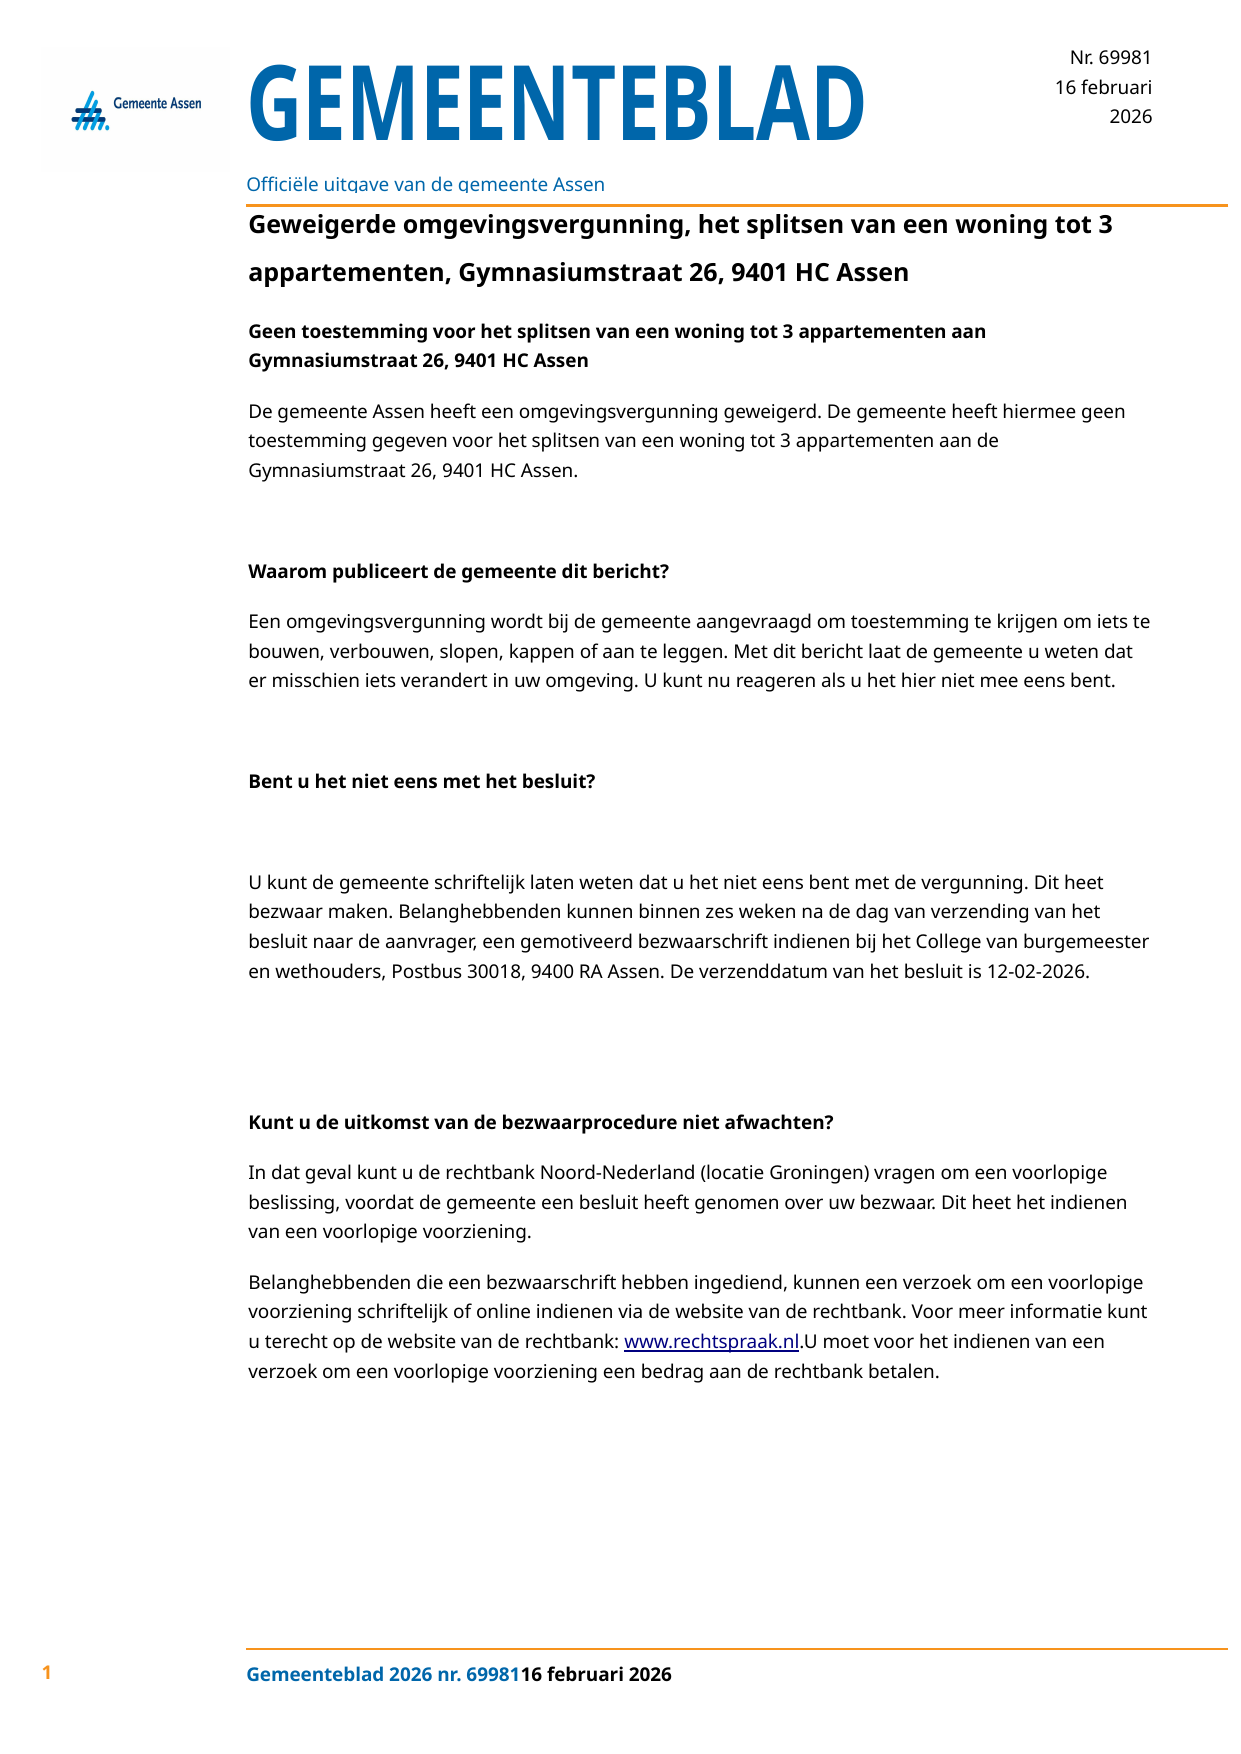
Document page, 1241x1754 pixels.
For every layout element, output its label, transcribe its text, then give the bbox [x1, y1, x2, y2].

text Een omgevingsvergunning wordt bij de gemeente aangevraagd om toestemming te krijgen om iets te bouwen, verbouwen, slopen, kappen of aan te leggen. Met dit bericht laat de gemeente u weten dat er misschien iets verandert in uw omgeving. U kunt nu reageren als u het hier niet mee eens bent. [248, 608, 1152, 693]
text Bent u het niet eens met het besluit? [248, 768, 1152, 794]
text Waarom publiceert de gemeente dit bericht? [248, 558, 1152, 584]
text Kunt u de uitkomst van de bezwaarprocedure niet afwachten? [248, 1109, 1152, 1135]
text In dat geval kunt u de rechtbank Noord-Nederland (locatie Groningen) vragen om een voorlopige beslissing, voordat de gemeente een besluit heeft genomen over uw bezwaar. Dit heet het indienen van een voorlopige voorziening. [248, 1159, 1152, 1244]
text Belanghebbenden die een bezwaarschrift hebben ingediend, kunnen een verzoek om een voorlopige voorziening schriftelijk of online indienen via de website van de rechtbank. Voor meer informatie kunt u terecht op de website van de rechtbank: www.rechtspraak.nl.U moet voor het indienen van een verzoek om een voorlopige voorziening een bedrag aan de rechtbank betalen. [248, 1269, 1152, 1384]
text De gemeente Assen heeft een omgevingsvergunning geweigerd. De gemeente heeft hiermee geen toestemming gegeven voor het splitsen van een woning tot 3 appartementen aan de Gymnasiumstraat 26, 9401 HC Assen. [248, 398, 1152, 483]
text Geweigerde omgevingsvergunning, het splitsen van een woning tot 3 appartementen, Gymnasiumstraat 26, 9401 HC Assen [248, 207, 1152, 288]
text Geen toestemming voor het splitsen van een woning tot 3 appartementen aan Gymnasiumstraat 26, 9401 HC Assen [248, 318, 1152, 373]
text U kunt de gemeente schriftelijk laten weten dat u het niet eens bent met de vergunning. Dit heet bezwaar maken. Belanghebbenden kunnen binnen zes weken na de dag van verzending van het besluit naar de aanvrager, een gemotiveerd bezwaarschrift indienen bij het College van burgemeester en wethouders, Postbus 30018, 9400 RA Assen. De verzenddatum van het besluit is 12-02-2026. [248, 869, 1152, 984]
picture [41, 47, 231, 172]
